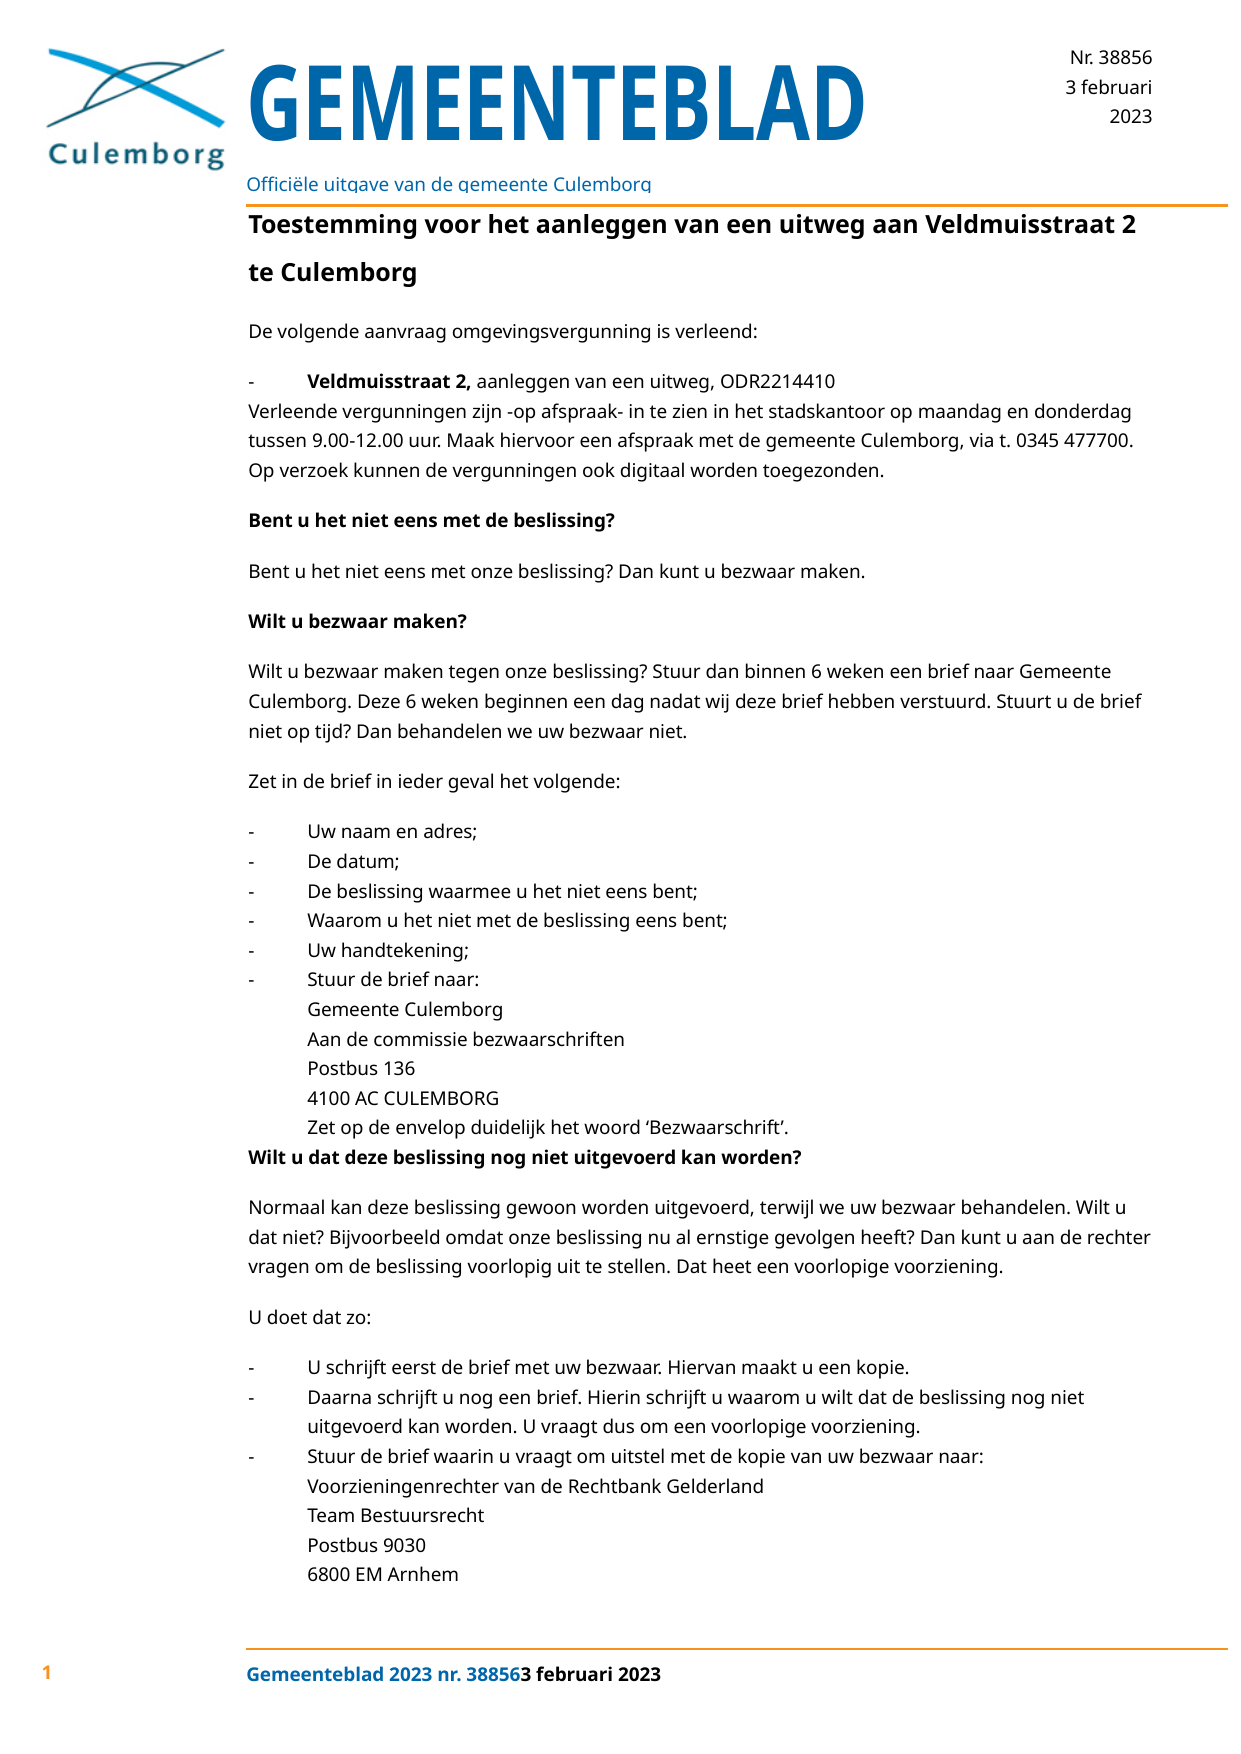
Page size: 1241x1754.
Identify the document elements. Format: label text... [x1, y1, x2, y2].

list Uw naam en adres; [248, 819, 1152, 844]
list De datum; [248, 848, 1152, 874]
list Zet op de envelop duidelijk het woord ‘Bezwaarschrift’. [248, 1114, 1152, 1140]
list Aan de commissie bezwaarschriften [248, 1026, 1152, 1052]
text Bent u het niet eens met de beslissing? [248, 507, 1152, 533]
text Toestemming voor het aanleggen van een uitweg aan Veldmuisstraat 2 te Culemborg [248, 207, 1152, 288]
list Voorzieningenrechter van de Rechtbank Gelderland [248, 1473, 1152, 1499]
list Stuur de brief waarin u vraagt om uitstel met de kopie van uw bezwaar naar: [248, 1443, 1152, 1469]
text De volgende aanvraag omgevingsvergunning is verleend: [248, 318, 1152, 344]
text Zet in de brief in ieder geval het volgende: [248, 768, 1152, 794]
list Daarna schrijft u nog een brief. Hierin schrijft u waarom u wilt dat de beslissing nog niet uitgevoerd kan worden. U vraagt dus om een voorlopige voorziening. [248, 1384, 1152, 1439]
text U doet dat zo: [248, 1304, 1152, 1330]
text Wilt u dat deze beslissing nog niet uitgevoerd kan worden? [248, 1144, 1152, 1170]
list Team Bestuursrecht [248, 1502, 1152, 1528]
list Postbus 136 [248, 1055, 1152, 1081]
list Postbus 9030 [248, 1532, 1152, 1558]
list U schrijft eerst de brief met uw bezwaar. Hiervan maakt u een kopie. [248, 1354, 1152, 1380]
text Verleende vergunningen zijn -op afspraak- in te zien in het stadskantoor op maandag en donderdag tussen 9.00-12.00 uur. Maak hiervoor een afspraak met de gemeente Culemborg, via t. 0345 477700. Op verzoek kunnen de vergunningen ook digitaal worden toegezonden. [248, 398, 1152, 483]
list Gemeente Culemborg [248, 996, 1152, 1022]
list 6800 EM Arnhem [248, 1562, 1152, 1587]
list Veldmuisstraat 2, aanleggen van een uitweg, ODR2214410 [248, 368, 1152, 394]
list 4100 AC CULEMBORG [248, 1085, 1152, 1111]
list Stuur de brief naar: [248, 967, 1152, 992]
list Uw handtekening; [248, 937, 1152, 963]
text Wilt u bezwaar maken tegen onze beslissing? Stuur dan binnen 6 weken een brief naar Gemeente Culemborg. Deze 6 weken beginnen een dag nadat wij deze brief hebben verstuurd. Stuurt u de brief niet op tijd? Dan behandelen we uw bezwaar niet. [248, 659, 1152, 744]
text Wilt u bezwaar maken? [248, 608, 1152, 634]
picture [41, 47, 231, 172]
list De beslissing waarmee u het niet eens bent; [248, 878, 1152, 904]
list Waarom u het niet met de beslissing eens bent; [248, 907, 1152, 933]
text Normaal kan deze beslissing gewoon worden uitgevoerd, terwijl we uw bezwaar behandelen. Wilt u dat niet? Bijvoorbeeld omdat onze beslissing nu al ernstige gevolgen heeft? Dan kunt u aan de rechter vragen om de beslissing voorlopig uit te stellen. Dat heet een voorlopige voorziening. [248, 1194, 1152, 1279]
text Bent u het niet eens met onze beslissing? Dan kunt u bezwaar maken. [248, 558, 1152, 584]
